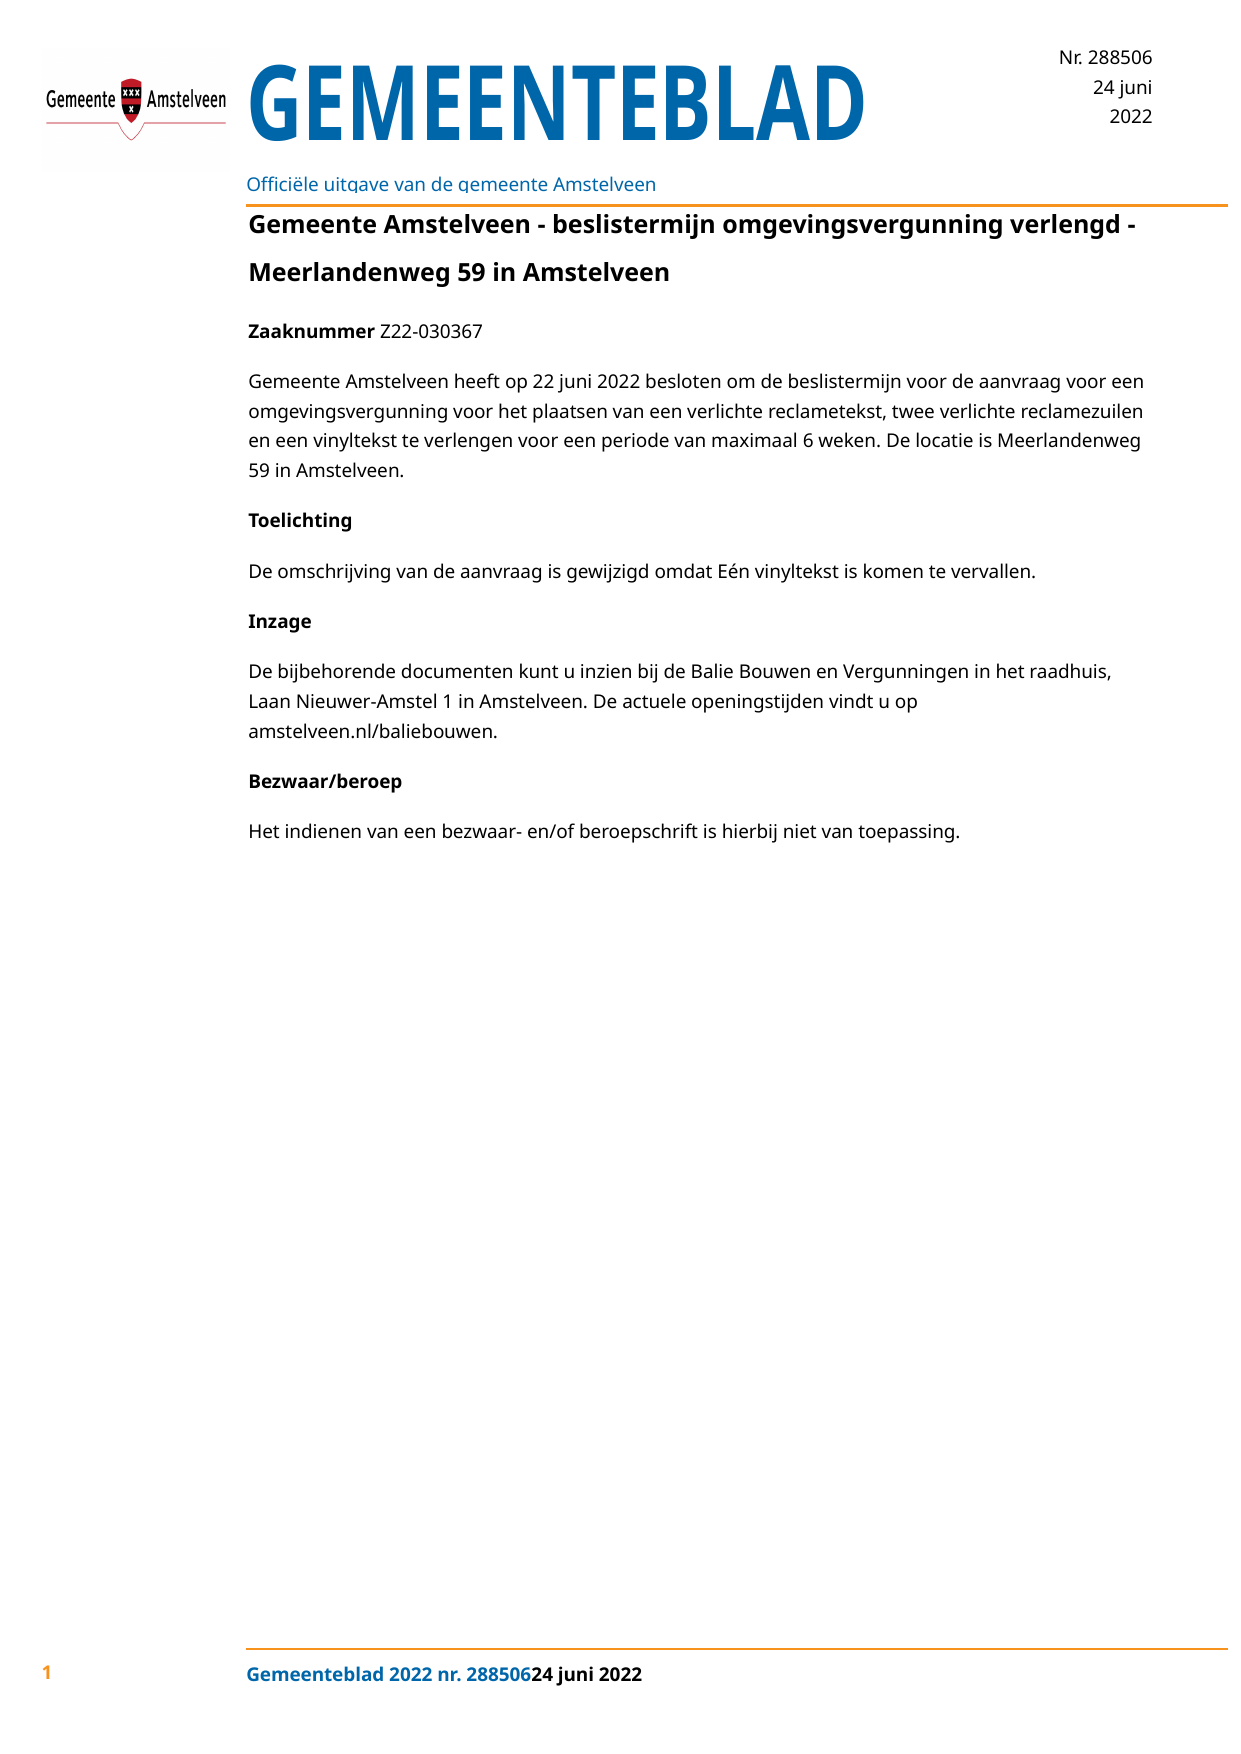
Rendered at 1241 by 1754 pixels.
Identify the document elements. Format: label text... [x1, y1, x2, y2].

text Toelichting [248, 507, 1152, 533]
text Bezwaar/beroep [248, 768, 1152, 794]
text De omschrijving van de aanvraag is gewijzigd omdat Eén vinyltekst is komen te vervallen. [248, 558, 1152, 584]
text Het indienen van een bezwaar- en/of beroepschrift is hierbij niet van toepassing. [248, 819, 1152, 844]
text Inzage [248, 608, 1152, 634]
text Gemeente Amstelveen heeft op 22 juni 2022 besloten om de beslistermijn voor de aanvraag voor een omgevingsvergunning voor het plaatsen van een verlichte reclametekst, twee verlichte reclamezuilen en een vinyltekst te verlengen voor een periode van maximaal 6 weken. De locatie is Meerlandenweg 59 in Amstelveen. [248, 368, 1152, 483]
text Zaaknummer Z22-030367 [248, 318, 1152, 344]
text De bijbehorende documenten kunt u inzien bij de Balie Bouwen en Vergunningen in het raadhuis, Laan Nieuwer-Amstel 1 in Amstelveen. De actuele openingstijden vindt u op amstelveen.nl/baliebouwen. [248, 659, 1152, 744]
picture [41, 47, 231, 172]
text Gemeente Amstelveen - beslistermijn omgevingsvergunning verlengd - Meerlandenweg 59 in Amstelveen [248, 207, 1152, 288]
